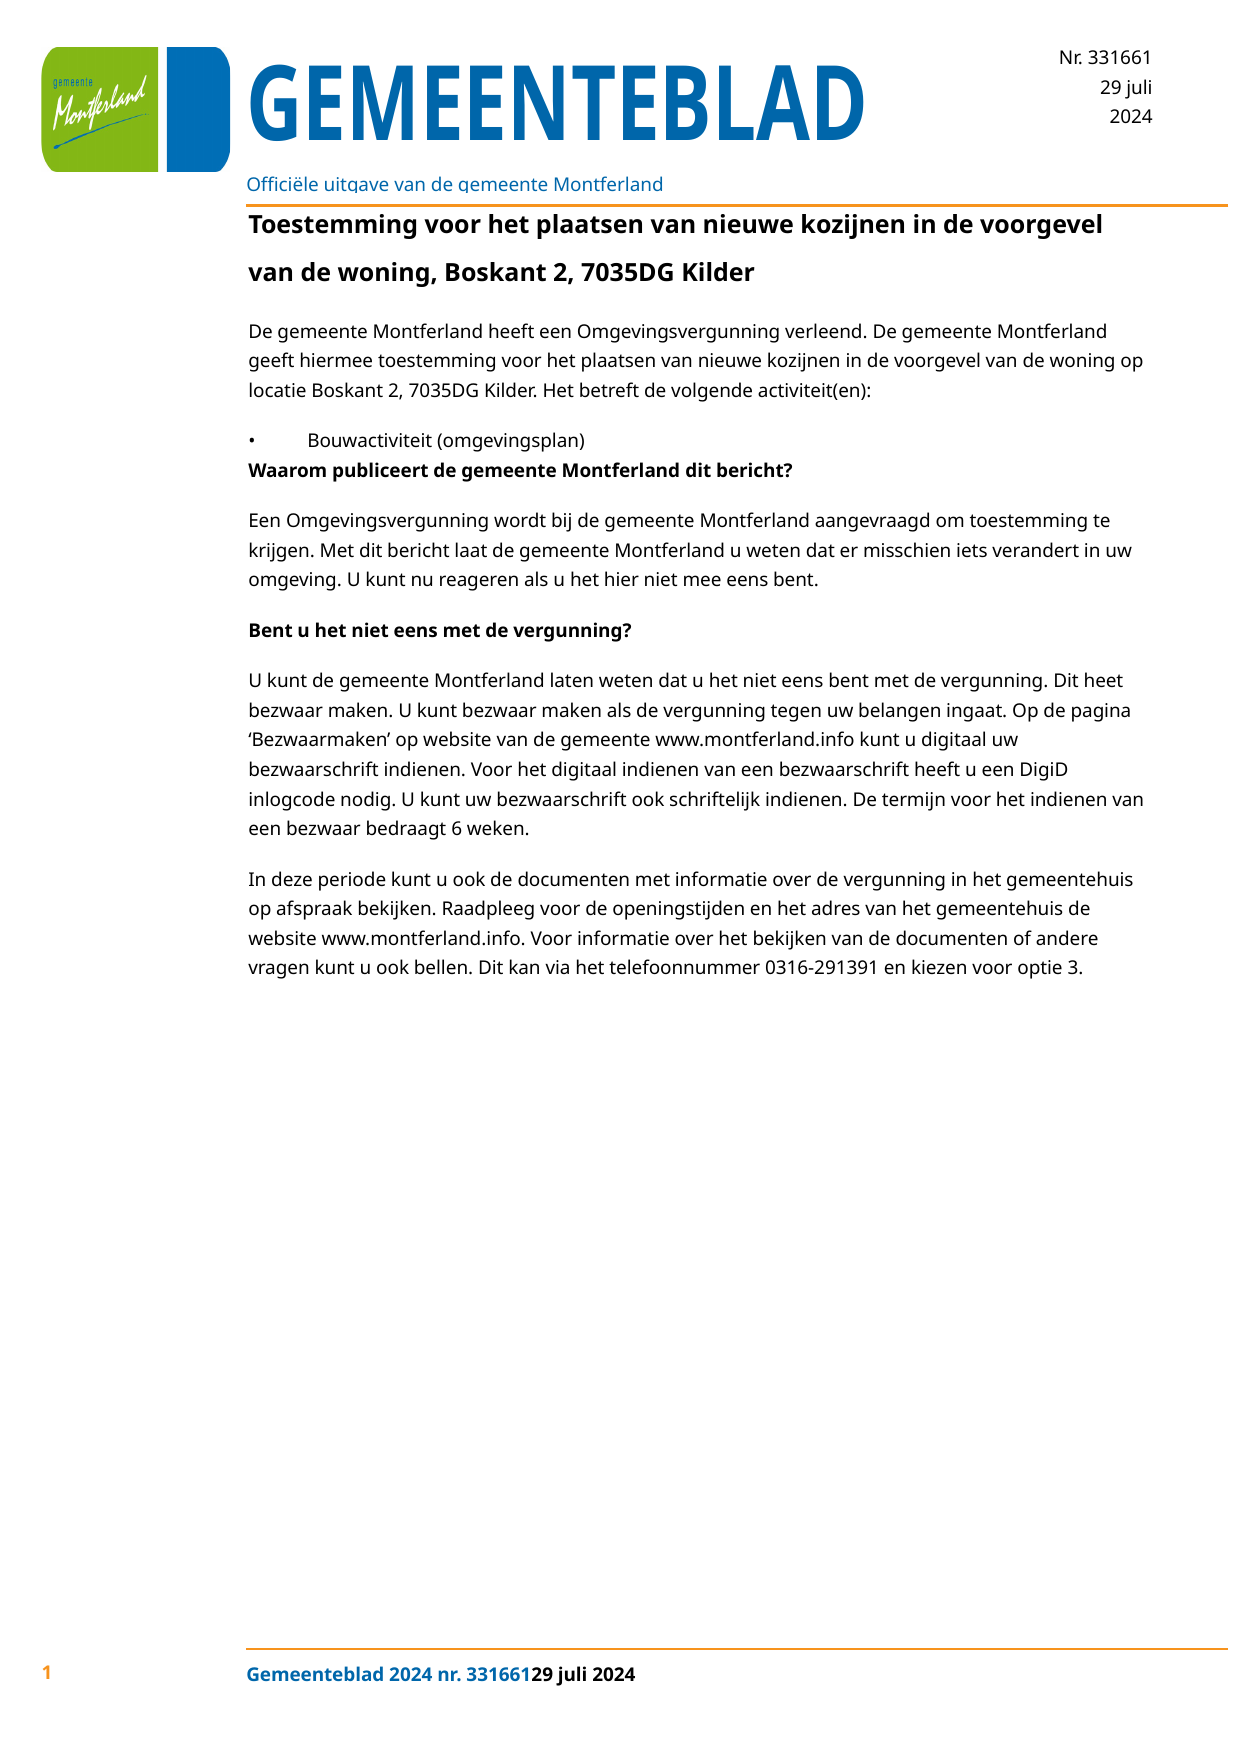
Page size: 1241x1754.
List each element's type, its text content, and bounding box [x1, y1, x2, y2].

text Waarom publiceert de gemeente Montferland dit bericht? [248, 457, 1152, 483]
picture [41, 47, 231, 172]
text Een Omgevingsvergunning wordt bij de gemeente Montferland aangevraagd om toestemming te krijgen. Met dit bericht laat de gemeente Montferland u weten dat er misschien iets verandert in uw omgeving. U kunt nu reageren als u het hier niet mee eens bent. [248, 507, 1152, 592]
text De gemeente Montferland heeft een Omgevingsvergunning verleend. De gemeente Montferland geeft hiermee toestemming voor het plaatsen van nieuwe kozijnen in de voorgevel van de woning op locatie Boskant 2, 7035DG Kilder. Het betreft de volgende activiteit(en): [248, 318, 1152, 403]
text Toestemming voor het plaatsen van nieuwe kozijnen in de voorgevel van de woning, Boskant 2, 7035DG Kilder [248, 207, 1152, 288]
list Bouwactiviteit (omgevingsplan) [248, 427, 1152, 453]
text In deze periode kunt u ook de documenten met informatie over de vergunning in het gemeentehuis op afspraak bekijken. Raadpleeg voor de openingstijden en het adres van het gemeentehuis de website www.montferland.info. Voor informatie over het bekijken van de documenten of andere vragen kunt u ook bellen. Dit kan via het telefoonnummer 0316-291391 en kiezen voor optie 3. [248, 866, 1152, 980]
text U kunt de gemeente Montferland laten weten dat u het niet eens bent met de vergunning. Dit heet bezwaar maken. U kunt bezwaar maken als de vergunning tegen uw belangen ingaat. Op de pagina ‘Bezwaarmaken’ op website van de gemeente www.montferland.info kunt u digitaal uw bezwaarschrift indienen. Voor het digitaal indienen van een bezwaarschrift heeft u een DigiD inlogcode nodig. U kunt uw bezwaarschrift ook schriftelijk indienen. De termijn voor het indienen van een bezwaar bedraagt 6 weken. [248, 667, 1152, 841]
text Bent u het niet eens met de vergunning? [248, 617, 1152, 643]
